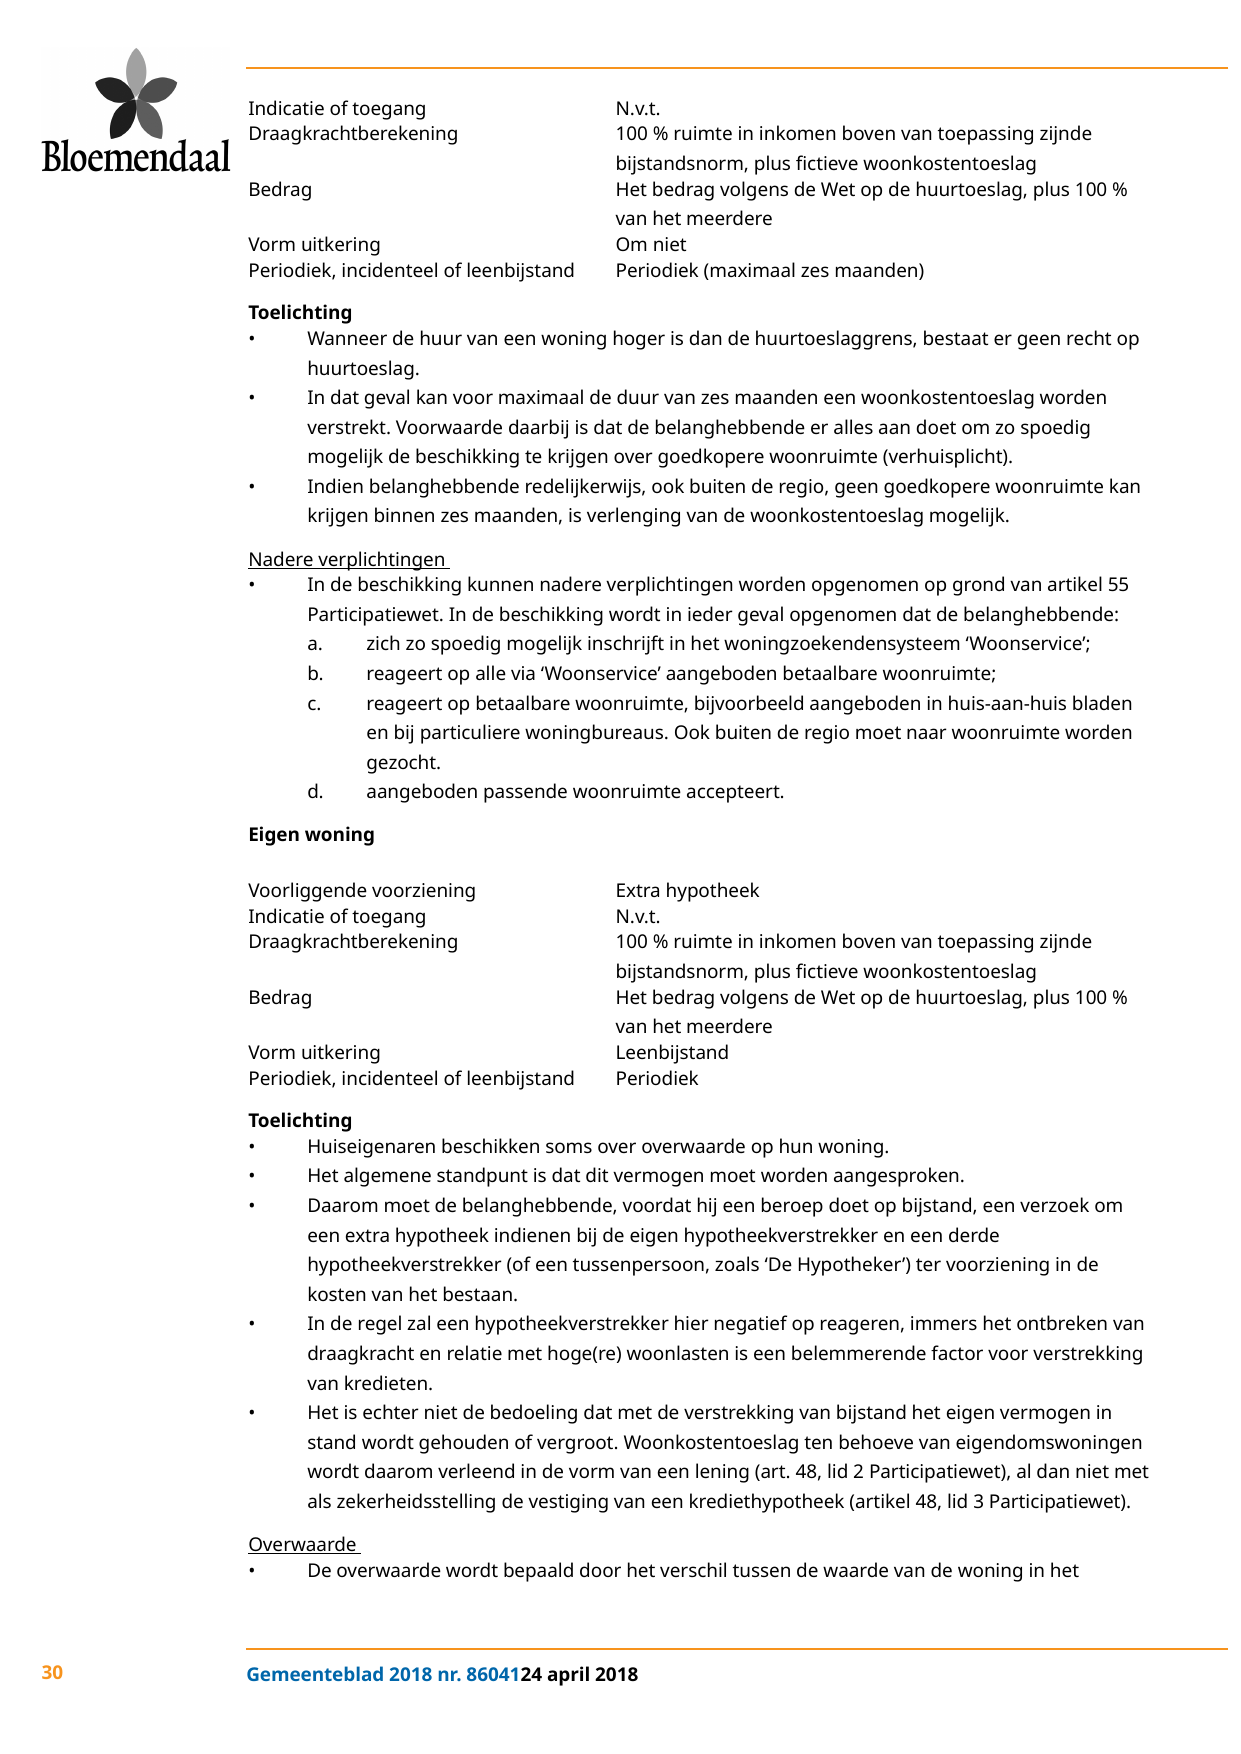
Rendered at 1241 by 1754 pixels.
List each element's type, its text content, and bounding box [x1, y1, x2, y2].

table_cell N.v.t. [615, 903, 1152, 928]
list In de beschikking kunnen nadere verplichtingen worden opgenomen op grond van artikel 55 Participatiewet. In de beschikking wordt in ieder geval opgenomen dat de belanghebbende: [248, 571, 1152, 627]
table_cell Het bedrag volgens de Wet op de huurtoeslag, plus 100 % van het meerdere [615, 176, 1152, 231]
list Huiseigenaren beschikken soms over overwaarde op hun woning. [248, 1133, 1152, 1159]
table_cell 100 % ruimte in inkomen boven van toepassing zijnde bijstandsnorm, plus fictieve woonkostentoeslag [615, 121, 1152, 176]
text Toelichting [248, 1107, 1152, 1133]
table_header Voorliggende voorziening [248, 877, 615, 903]
table_cell Om niet [615, 231, 1152, 257]
table_cell Draagkrachtberekening [248, 121, 615, 176]
list Het algemene standpunt is dat dit vermogen moet worden aangesproken. [248, 1163, 1152, 1188]
text Nadere verplichtingen [248, 546, 1152, 571]
list reageert op alle via ‘Woonservice’ aangeboden betaalbare woonruimte; [307, 660, 1152, 686]
text Overwaarde [248, 1531, 1152, 1557]
table_cell Indicatie of toegang [248, 95, 615, 121]
table_cell 100 % ruimte in inkomen boven van toepassing zijnde bijstandsnorm, plus fictieve woonkostentoeslag [615, 929, 1152, 984]
table_cell Periodiek, incidenteel of leenbijstand [248, 257, 615, 283]
table_cell Periodiek, incidenteel of leenbijstand [248, 1065, 615, 1091]
text Toelichting [248, 299, 1152, 325]
table_cell Indicatie of toegang [248, 903, 615, 928]
table_cell Vorm uitkering [248, 1039, 615, 1065]
list Indien belanghebbende redelijkerwijs, ook buiten de regio, geen goedkopere woonruimte kan krijgen binnen zes maanden, is verlenging van de woonkostentoeslag mogelijk. [248, 473, 1152, 528]
list aangeboden passende woonruimte accepteert. [307, 778, 1152, 804]
list reageert op betaalbare woonruimte, bijvoorbeeld aangeboden in huis-aan-huis bladen en bij particuliere woningbureaus. Ook buiten de regio moet naar woonruimte worden gezocht. [307, 690, 1152, 775]
list In dat geval kan voor maximaal de duur van zes maanden een woonkostentoeslag worden verstrekt. Voorwaarde daarbij is dat de belanghebbende er alles aan doet om zo spoedig mogelijk de beschikking te krijgen over goedkopere woonruimte (verhuisplicht). [248, 384, 1152, 469]
table_cell Leenbijstand [615, 1039, 1152, 1065]
table_cell Bedrag [248, 176, 615, 231]
list Het is echter niet de bedoeling dat met de verstrekking van bijstand het eigen vermogen in stand wordt gehouden of vergroot. Woonkostentoeslag ten behoeve van eigendomswoningen wordt daarom verleend in de vorm van een lening (art. 48, lid 2 Participatiewet), al dan niet met als zekerheidsstelling de vestiging van een krediethypotheek (artikel 48, lid 3 Participatiewet). [248, 1399, 1152, 1514]
list Wanneer de huur van een woning hoger is dan de huurtoeslaggrens, bestaat er geen recht op huurtoeslag. [248, 325, 1152, 380]
list zich zo spoedig mogelijk inschrijft in het woningzoekendensysteem ‘Woonservice’; [307, 631, 1152, 656]
table_cell Vorm uitkering [248, 231, 615, 257]
list Daarom moet de belanghebbende, voordat hij een beroep doet op bijstand, een verzoek om een extra hypotheek indienen bij de eigen hypotheekverstrekker en een derde hypotheekverstrekker (of een tussenpersoon, zoals ‘De Hypotheker’) ter voorziening in de kosten van het bestaan. [248, 1192, 1152, 1307]
picture [41, 47, 231, 172]
text Eigen woning [248, 822, 1152, 847]
table_cell Periodiek (maximaal zes maanden) [615, 257, 1152, 283]
table_cell Draagkrachtberekening [248, 929, 615, 984]
list De overwaarde wordt bepaald door het verschil tussen de waarde van de woning in het [248, 1557, 1152, 1583]
table_cell Bedrag [248, 984, 615, 1039]
list In de regel zal een hypotheekverstrekker hier negatief op reageren, immers het ontbreken van draagkracht en relatie met hoge(re) woonlasten is een belemmerende factor voor verstrekking van kredieten. [248, 1311, 1152, 1396]
table_header Extra hypotheek [615, 877, 1152, 903]
table_cell N.v.t. [615, 95, 1152, 121]
table_cell Het bedrag volgens de Wet op de huurtoeslag, plus 100 % van het meerdere [615, 984, 1152, 1039]
table_cell Periodiek [615, 1065, 1152, 1091]
